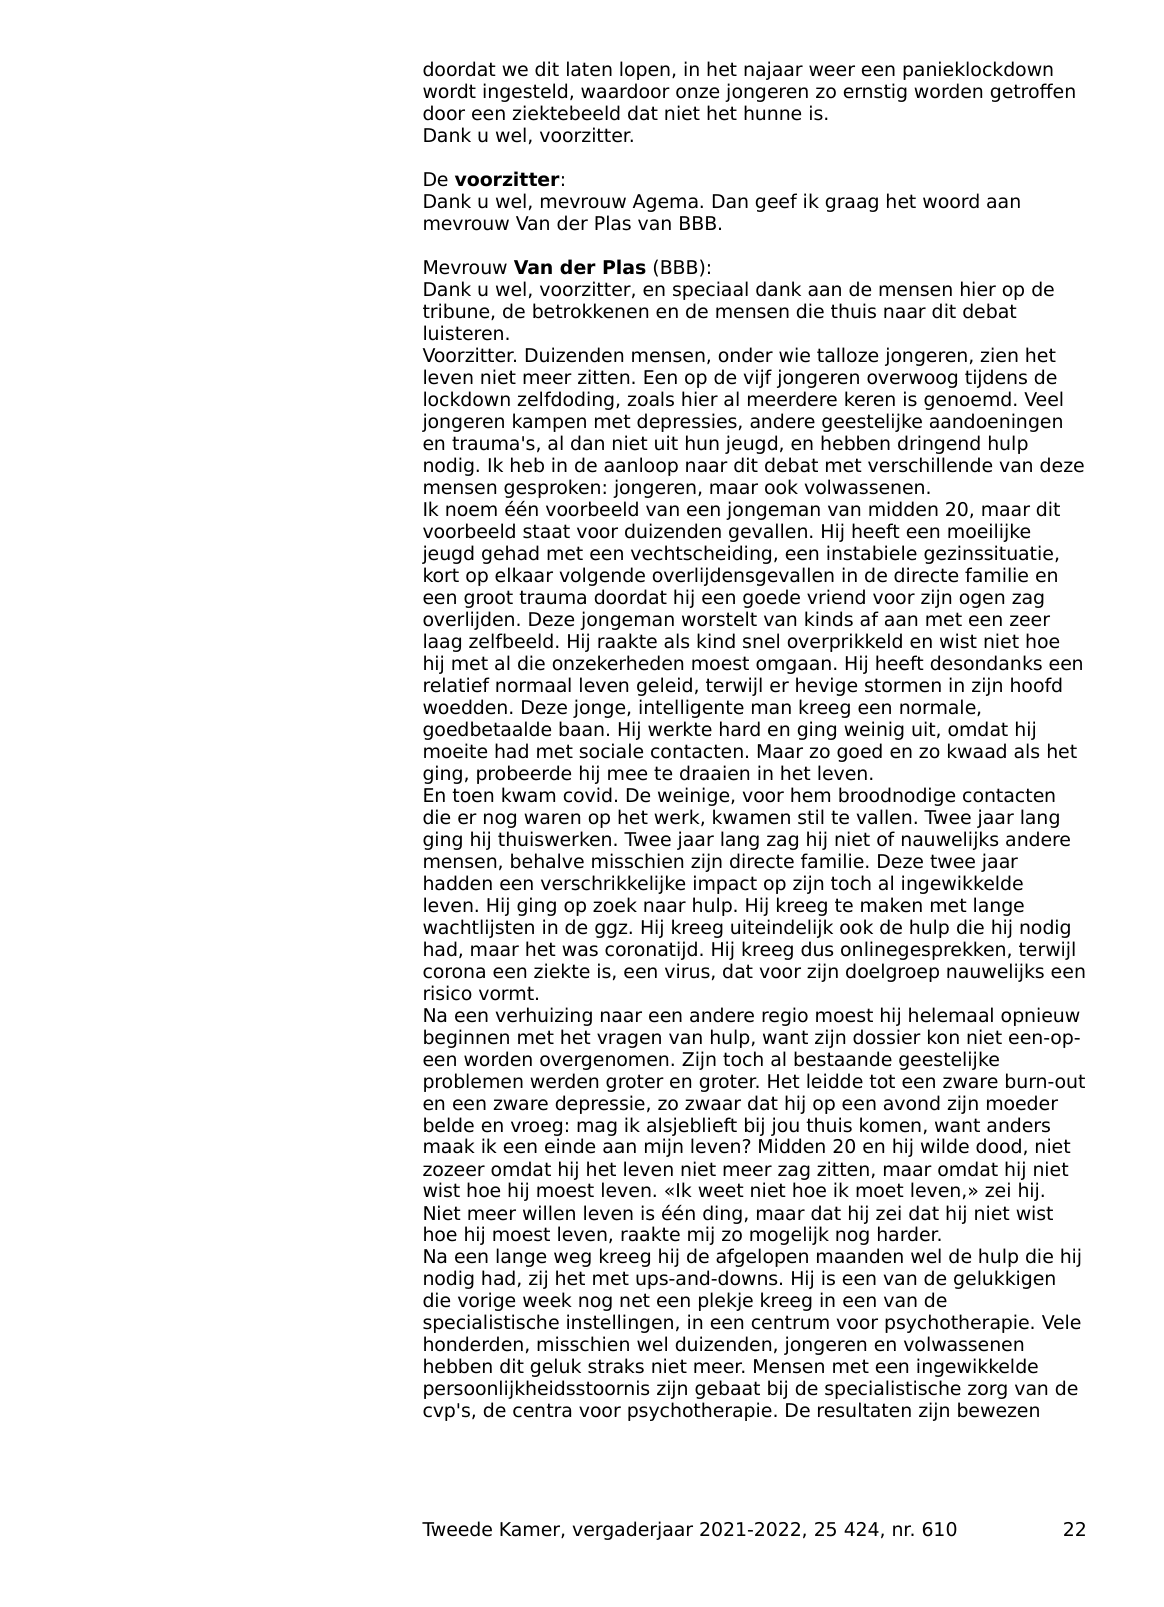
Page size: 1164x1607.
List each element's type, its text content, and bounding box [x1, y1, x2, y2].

text Dank u wel, mevrouw Agema. Dan geef ik graag het woord aan mevrouw Van der Plas van BBB. [422, 191, 1087, 235]
text doordat we dit laten lopen, in het najaar weer een panieklockdown wordt ingesteld, waardoor onze jongeren zo ernstig worden getroffen door een ziektebeeld dat niet het hunne is. [422, 59, 1087, 125]
text Dank u wel, voorzitter, en speciaal dank aan de mensen hier op de tribune, de betrokkenen en de mensen die thuis naar dit debat luisteren. [422, 279, 1087, 345]
text De voorzitter: [422, 169, 1087, 191]
text Mevrouw Van der Plas (BBB): [422, 257, 1087, 279]
text Ik noem één voorbeeld van een jongeman van midden 20, maar dit voorbeeld staat voor duizenden gevallen. Hij heeft een moeilijke jeugd gehad met een vechtscheiding, een instabiele gezinssituatie, kort op elkaar volgende overlijdensgevallen in de directe familie en een groot trauma doordat hij een goede vriend voor zijn ogen zag overlijden. Deze jongeman worstelt van kinds af aan met een zeer laag zelfbeeld. Hij raakte als kind snel overprikkeld en wist niet hoe hij met al die onzekerheden moest omgaan. Hij heeft desondanks een relatief normaal leven geleid, terwijl er hevige stormen in zijn hoofd woedden. Deze jonge, intelligente man kreeg een normale, goedbetaalde baan. Hij werkte hard en ging weinig uit, omdat hij moeite had met sociale contacten. Maar zo goed en zo kwaad als het ging, probeerde hij mee te draaien in het leven. [422, 499, 1087, 785]
text Dank u wel, voorzitter. [422, 125, 1087, 147]
text Voorzitter. Duizenden mensen, onder wie talloze jongeren, zien het leven niet meer zitten. Een op de vijf jongeren overwoog tijdens de lockdown zelfdoding, zoals hier al meerdere keren is genoemd. Veel jongeren kampen met depressies, andere geestelijke aandoeningen en trauma's, al dan niet uit hun jeugd, en hebben dringend hulp nodig. Ik heb in de aanloop naar dit debat met verschillende van deze mensen gesproken: jongeren, maar ook volwassenen. [422, 345, 1087, 499]
text Na een lange weg kreeg hij de afgelopen maanden wel de hulp die hij nodig had, zij het met ups-and-downs. Hij is een van de gelukkigen die vorige week nog net een plekje kreeg in een van de specialistische instellingen, in een centrum voor psychotherapie. Vele honderden, misschien wel duizenden, jongeren en volwassenen hebben dit geluk straks niet meer. Mensen met een ingewikkelde persoonlijkheidsstoornis zijn gebaat bij de specialistische zorg van de cvp's, de centra voor psychotherapie. De resultaten zijn bewezen [422, 1246, 1087, 1422]
text En toen kwam covid. De weinige, voor hem broodnodige contacten die er nog waren op het werk, kwamen stil te vallen. Twee jaar lang ging hij thuiswerken. Twee jaar lang zag hij niet of nauwelijks andere mensen, behalve misschien zijn directe familie. Deze twee jaar hadden een verschrikkelijke impact op zijn toch al ingewikkelde leven. Hij ging op zoek naar hulp. Hij kreeg te maken met lange wachtlijsten in de ggz. Hij kreeg uiteindelijk ook de hulp die hij nodig had, maar het was coronatijd. Hij kreeg dus onlinegesprekken, terwijl corona een ziekte is, een virus, dat voor zijn doelgroep nauwelijks een risico vormt. [422, 785, 1087, 1004]
text Na een verhuizing naar een andere regio moest hij helemaal opnieuw beginnen met het vragen van hulp, want zijn dossier kon niet een-op-een worden overgenomen. Zijn toch al bestaande geestelijke problemen werden groter en groter. Het leidde tot een zware burn-out en een zware depressie, zo zwaar dat hij op een avond zijn moeder belde en vroeg: mag ik alsjeblieft bij jou thuis komen, want anders maak ik een einde aan mijn leven? Midden 20 en hij wilde dood, niet zozeer omdat hij het leven niet meer zag zitten, maar omdat hij niet wist hoe hij moest leven. «Ik weet niet hoe ik moet leven,» zei hij. Niet meer willen leven is één ding, maar dat hij zei dat hij niet wist hoe hij moest leven, raakte mij zo mogelijk nog harder. [422, 1004, 1087, 1246]
